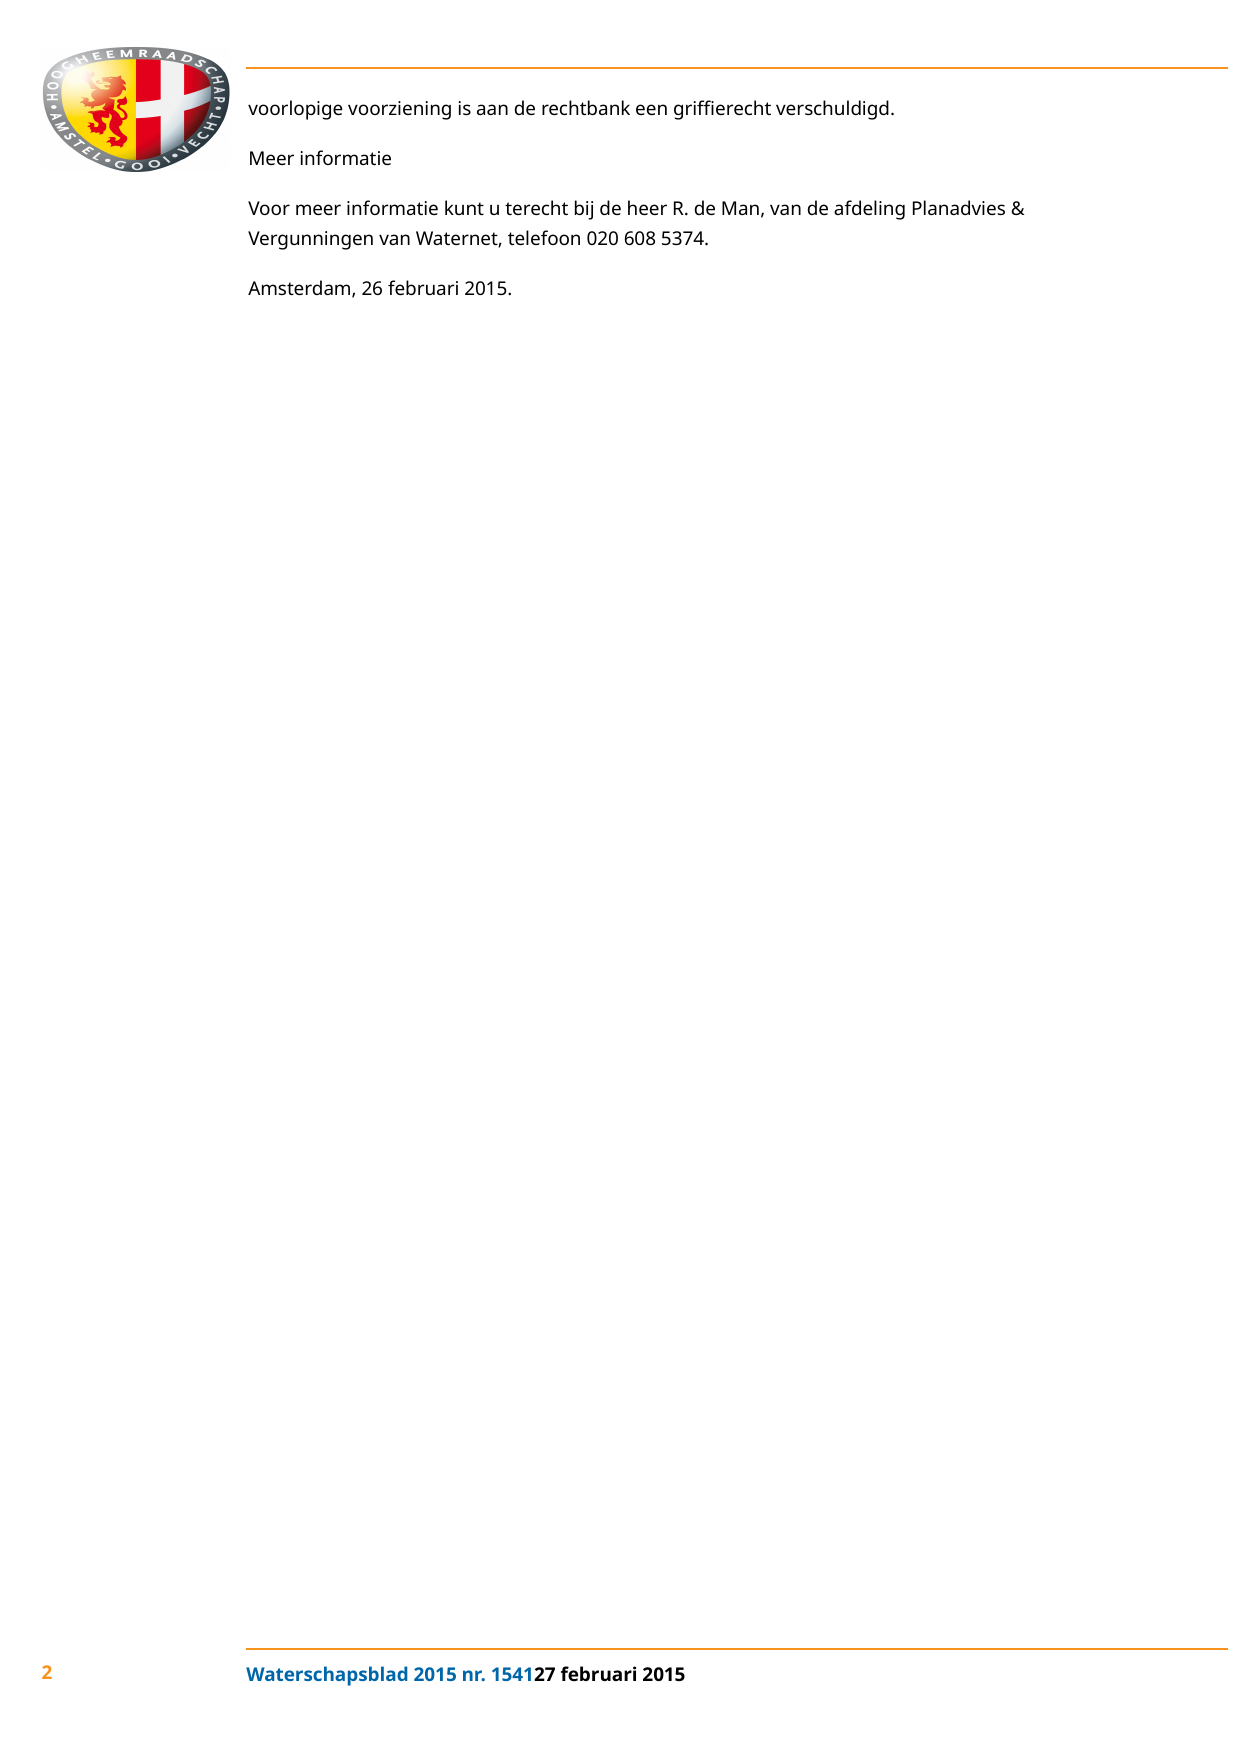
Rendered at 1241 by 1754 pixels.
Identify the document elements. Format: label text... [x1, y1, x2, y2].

text Meer informatie [248, 145, 1152, 171]
text voorlopige voorziening is aan de rechtbank een griffierecht verschuldigd. [248, 95, 1152, 121]
text Amsterdam, 26 februari 2015. [248, 276, 1152, 301]
picture [41, 47, 231, 172]
text Voor meer informatie kunt u terecht bij de heer R. de Man, van de afdeling Planadvies & Vergunningen van Waternet, telefoon 020 608 5374. [248, 196, 1152, 251]
